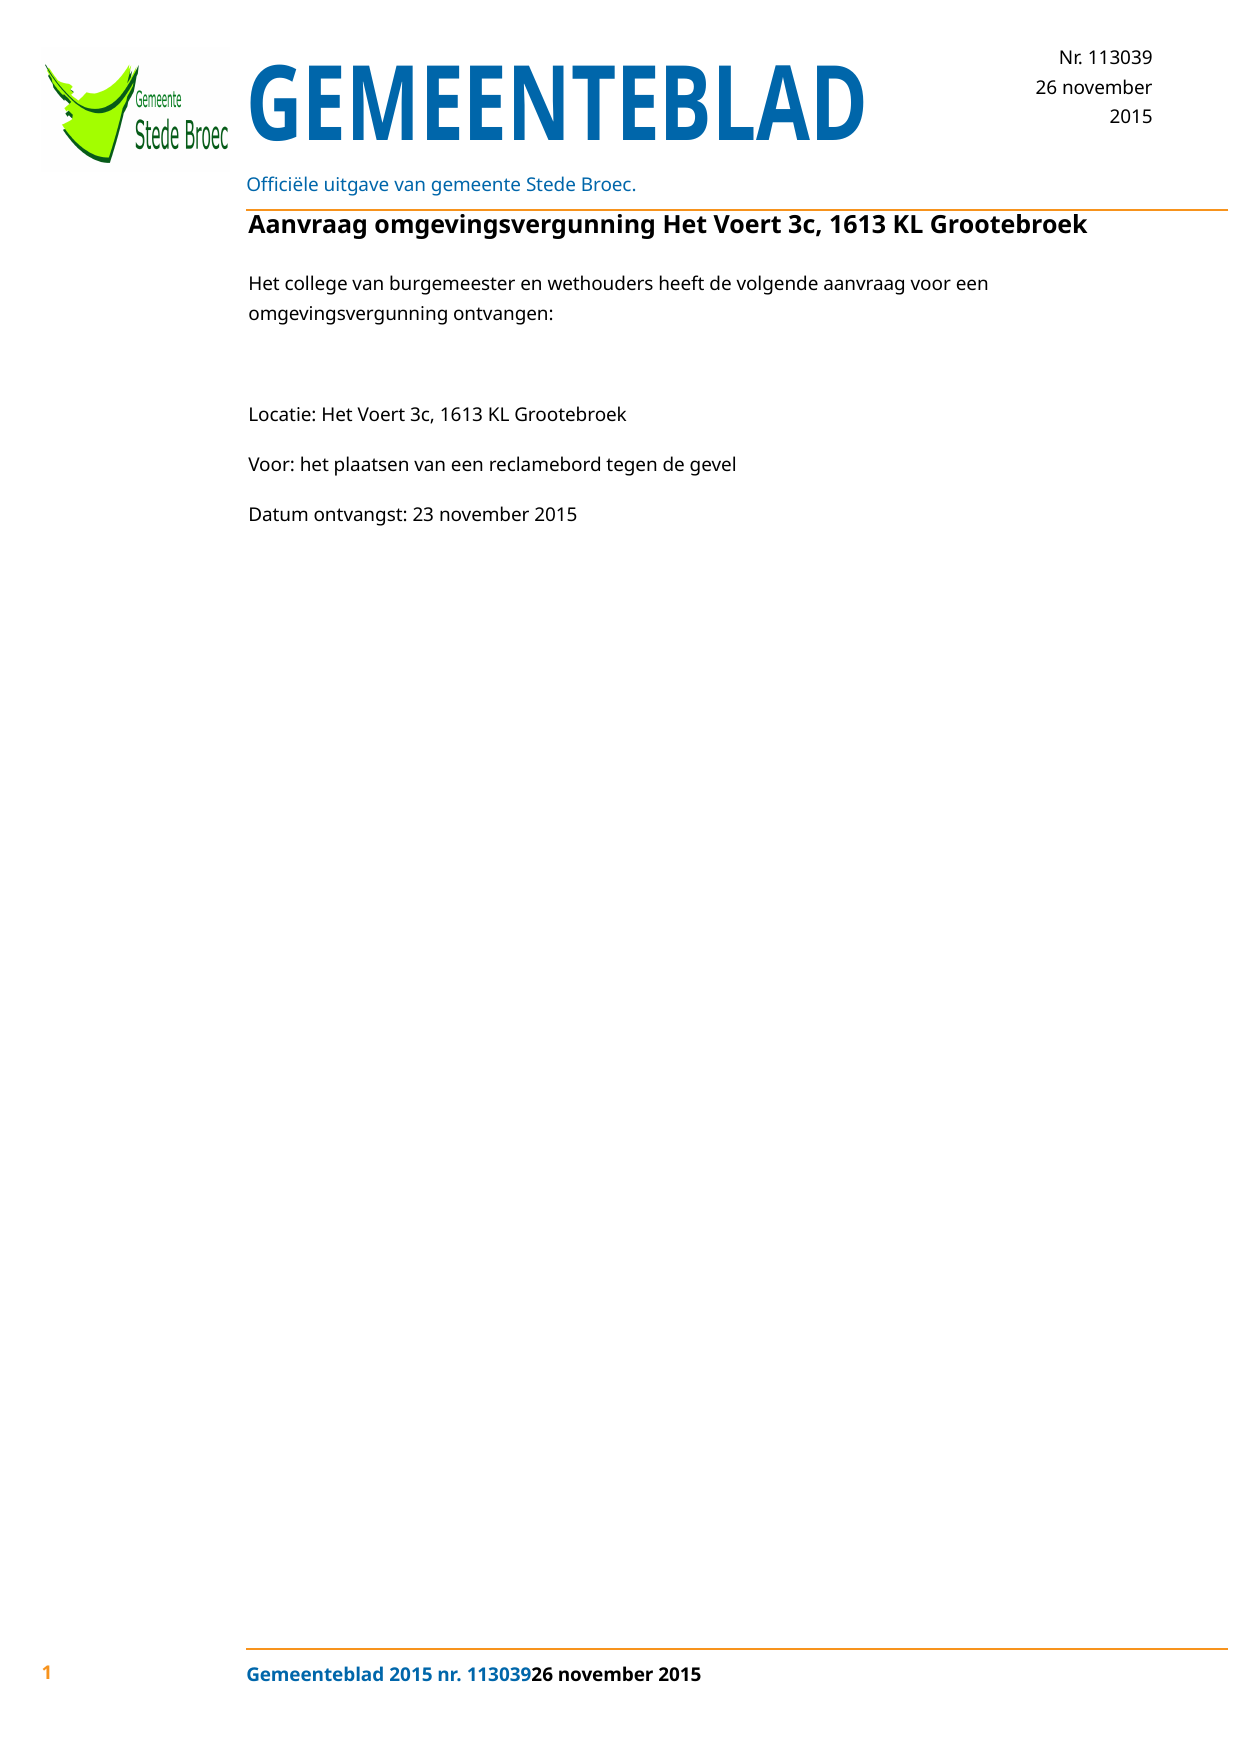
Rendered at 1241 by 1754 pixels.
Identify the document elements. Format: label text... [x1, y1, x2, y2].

text Aanvraag omgevingsvergunning Het Voert 3c, 1613 KL Grootebroek [248, 211, 1152, 241]
text Datum ontvangst: 23 november 2015 [248, 502, 1152, 527]
text Voor: het plaatsen van een reclamebord tegen de gevel [248, 451, 1152, 477]
picture [41, 47, 231, 172]
text Locatie: Het Voert 3c, 1613 KL Grootebroek [248, 401, 1152, 426]
text Het college van burgemeester en wethouders heeft de volgende aanvraag voor een omgevingsvergunning ontvangen: [248, 270, 1152, 326]
